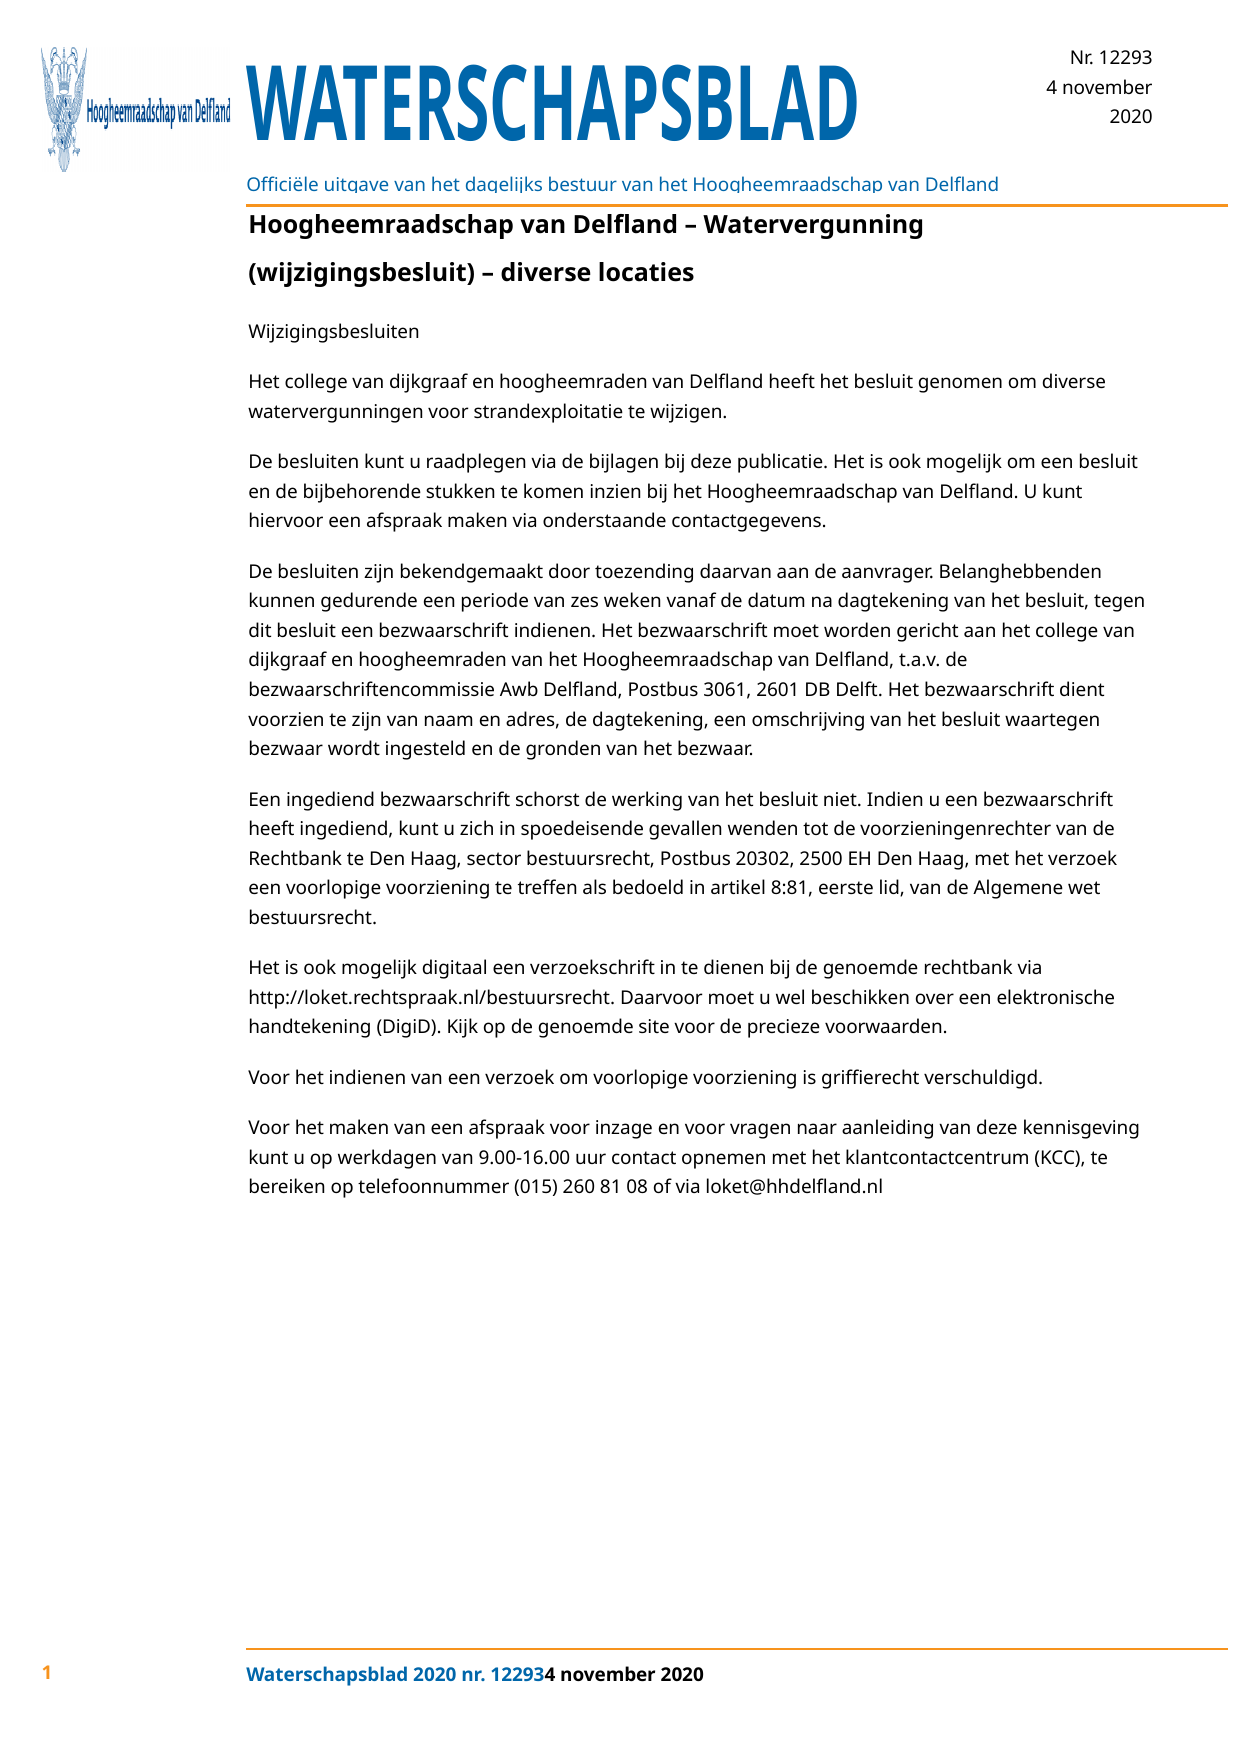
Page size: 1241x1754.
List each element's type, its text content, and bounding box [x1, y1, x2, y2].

text Het is ook mogelijk digitaal een verzoekschrift in te dienen bij de genoemde rechtbank via http://loket.rechtspraak.nl/bestuursrecht. Daarvoor moet u wel beschikken over een elektronische handtekening (DigiD). Kijk op de genoemde site voor de precieze voorwaarden. [248, 954, 1152, 1039]
text Hoogheemraadschap van Delfland – Watervergunning (wijzigingsbesluit) – diverse locaties [248, 207, 1152, 288]
text De besluiten kunt u raadplegen via de bijlagen bij deze publicatie. Het is ook mogelijk om een besluit en de bijbehorende stukken te komen inzien bij het Hoogheemraadschap van Delfland. U kunt hiervoor een afspraak maken via onderstaande contactgegevens. [248, 448, 1152, 533]
text Wijzigingsbesluiten [248, 318, 1152, 344]
text Een ingediend bezwaarschrift schorst de werking van het besluit niet. Indien u een bezwaarschrift heeft ingediend, kunt u zich in spoedeisende gevallen wenden tot de voorzieningenrechter van de Rechtbank te Den Haag, sector bestuursrecht, Postbus 20302, 2500 EH Den Haag, met het verzoek een voorlopige voorziening te treffen als bedoeld in artikel 8:81, eerste lid, van de Algemene wet bestuursrecht. [248, 786, 1152, 930]
picture [41, 47, 231, 172]
text Het college van dijkgraaf en hoogheemraden van Delfland heeft het besluit genomen om diverse watervergunningen voor strandexploitatie te wijzigen. [248, 368, 1152, 424]
text De besluiten zijn bekendgemaakt door toezending daarvan aan de aanvrager. Belanghebbenden kunnen gedurende een periode van zes weken vanaf de datum na dagtekening van het besluit, tegen dit besluit een bezwaarschrift indienen. Het bezwaarschrift moet worden gericht aan het college van dijkgraaf en hoogheemraden van het Hoogheemraadschap van Delfland, t.a.v. de bezwaarschriftencommissie Awb Delfland, Postbus 3061, 2601 DB Delft. Het bezwaarschrift dient voorzien te zijn van naam en adres, de dagtekening, een omschrijving van het besluit waartegen bezwaar wordt ingesteld en de gronden van het bezwaar. [248, 558, 1152, 761]
text Voor het maken van een afspraak voor inzage en voor vragen naar aanleiding van deze kennisgeving kunt u op werkdagen van 9.00-16.00 uur contact opnemen met het klantcontactcentrum (KCC), te bereiken op telefoonnummer (015) 260 81 08 of via loket@hhdelfland.nl [248, 1114, 1152, 1199]
text Voor het indienen van een verzoek om voorlopige voorziening is griffierecht verschuldigd. [248, 1064, 1152, 1090]
